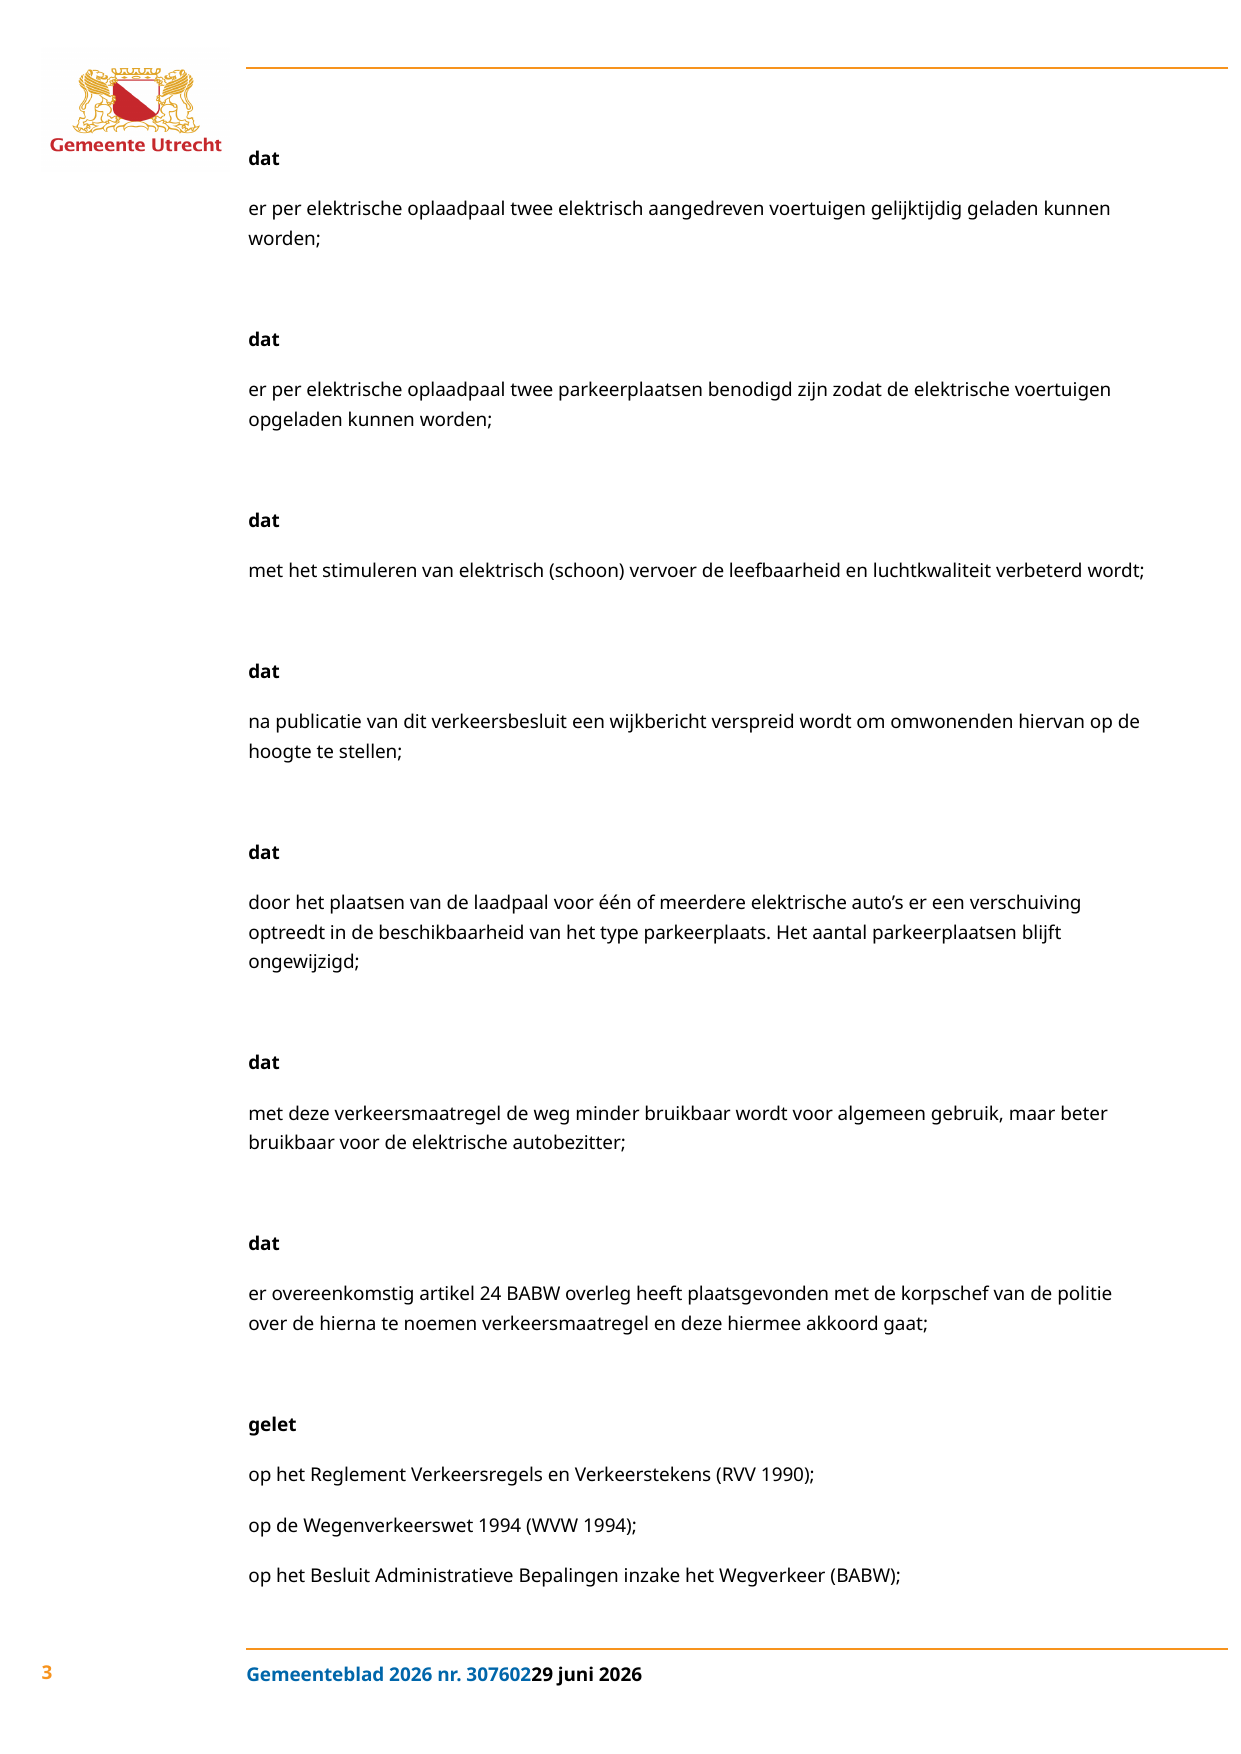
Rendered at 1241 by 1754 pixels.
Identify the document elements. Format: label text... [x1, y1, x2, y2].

text op het Besluit Administratieve Bepalingen inzake het Wegverkeer (BABW); [248, 1562, 1152, 1588]
text na publicatie van dit verkeersbesluit een wijkbericht verspreid wordt om omwonenden hiervan op de hoogte te stellen; [248, 708, 1152, 764]
text dat [248, 507, 1152, 533]
text dat [248, 1049, 1152, 1075]
text op het Reglement Verkeersregels en Verkeerstekens (RVV 1990); [248, 1461, 1152, 1487]
text dat [248, 839, 1152, 865]
text er per elektrische oplaadpaal twee elektrisch aangedreven voertuigen gelijktijdig geladen kunnen worden; [248, 196, 1152, 251]
text gelet [248, 1411, 1152, 1437]
text er overeenkomstig artikel 24 BABW overleg heeft plaatsgevonden met de korpschef van de politie over de hierna te noemen verkeersmaatregel en deze hiermee akkoord gaat; [248, 1281, 1152, 1336]
picture [41, 47, 231, 172]
text met deze verkeersmaatregel de weg minder bruikbaar wordt voor algemeen gebruik, maar beter bruikbaar voor de elektrische autobezitter; [248, 1100, 1152, 1155]
text op de Wegenverkeerswet 1994 (WVW 1994); [248, 1512, 1152, 1538]
text dat [248, 1230, 1152, 1256]
text dat [248, 658, 1152, 684]
text door het plaatsen van de laadpaal voor één of meerdere elektrische auto’s er een verschuiving optreedt in de beschikbaarheid van het type parkeerplaats. Het aantal parkeerplaatsen blijft ongewijzigd; [248, 889, 1152, 974]
text met het stimuleren van elektrisch (schoon) vervoer de leefbaarheid en luchtkwaliteit verbeterd wordt; [248, 557, 1152, 583]
text dat [248, 145, 1152, 171]
text dat [248, 326, 1152, 352]
text er per elektrische oplaadpaal twee parkeerplaatsen benodigd zijn zodat de elektrische voertuigen opgeladen kunnen worden; [248, 376, 1152, 432]
